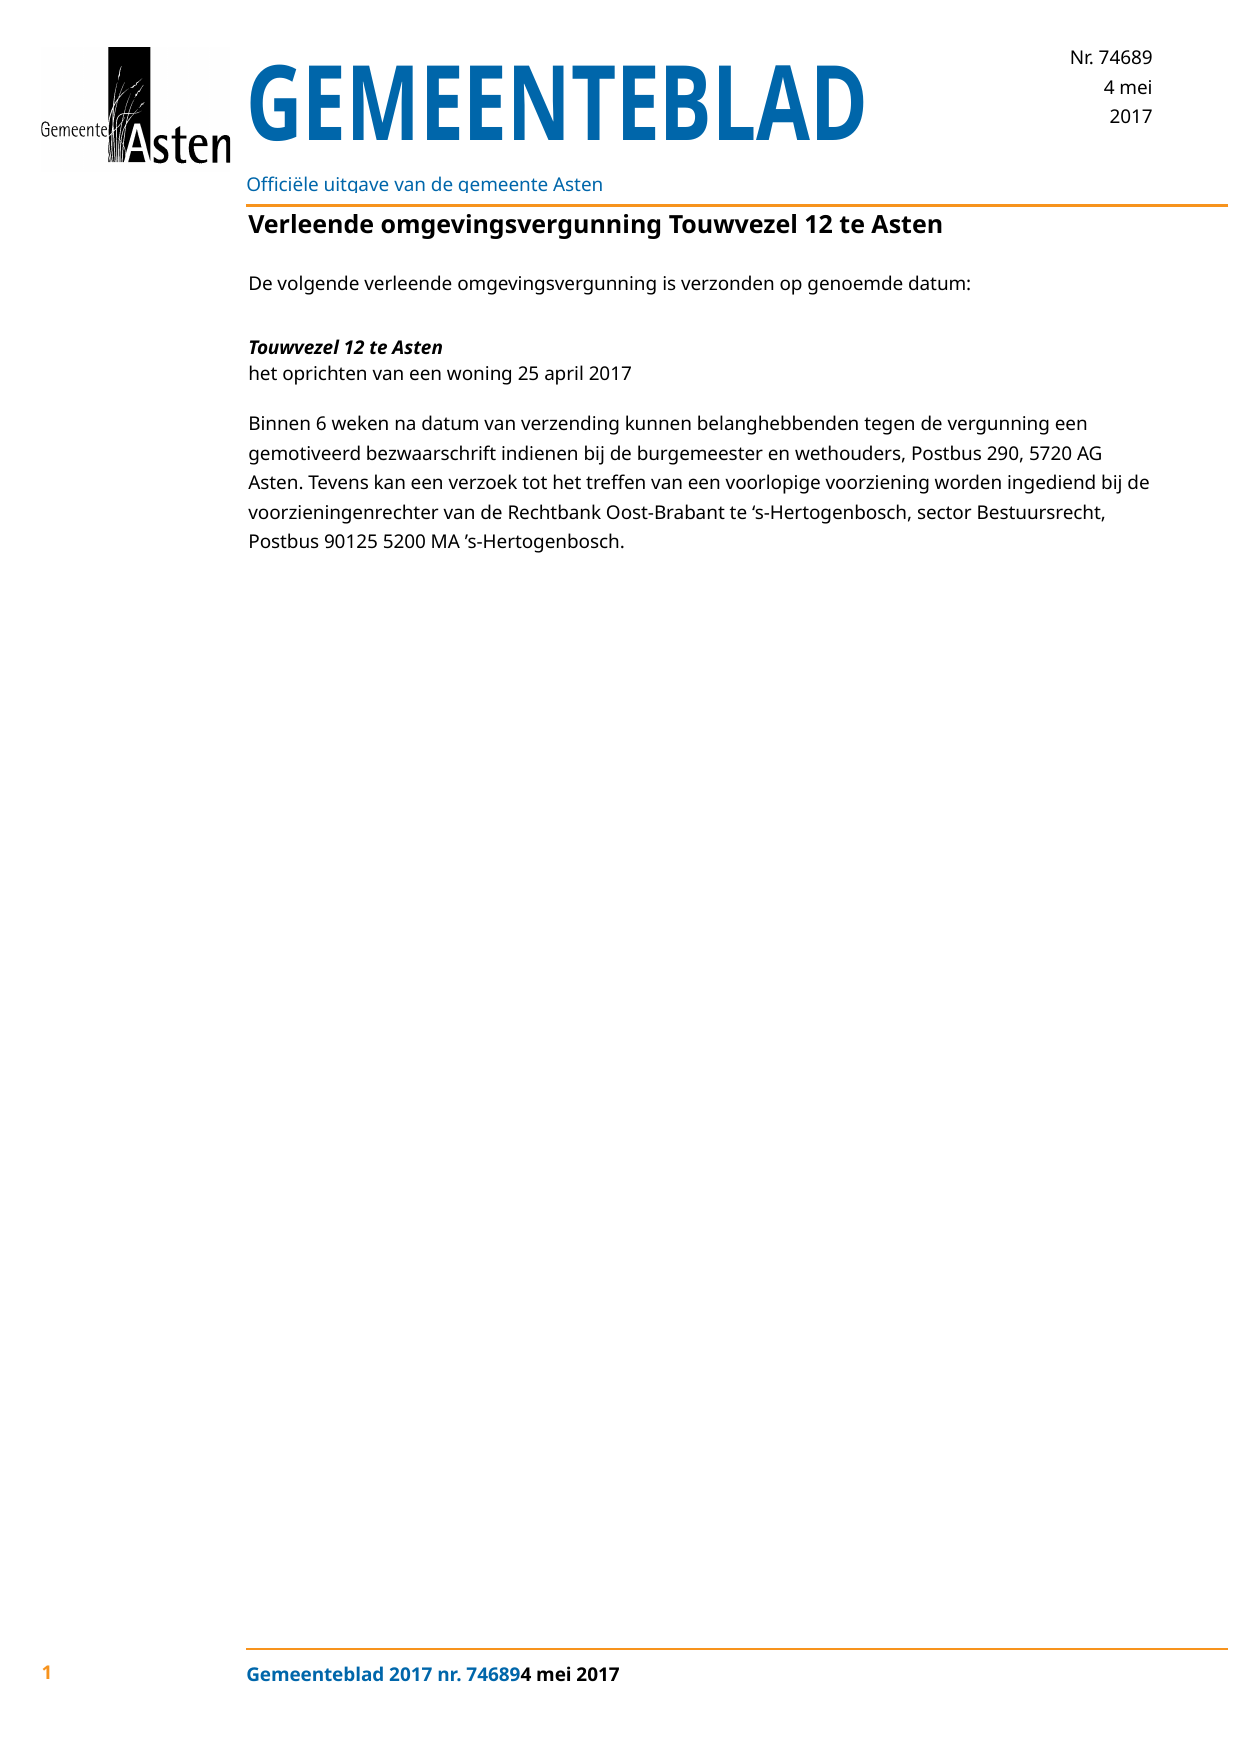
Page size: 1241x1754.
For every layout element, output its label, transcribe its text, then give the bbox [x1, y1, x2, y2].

text Touwvezel 12 te Asten [248, 334, 1152, 360]
text De volgende verleende omgevingsvergunning is verzonden op genoemde datum: [248, 270, 1152, 296]
picture [41, 47, 231, 172]
text het oprichten van een woning 25 april 2017 [248, 360, 1152, 386]
text Binnen 6 weken na datum van verzending kunnen belanghebbenden tegen de vergunning een gemotiveerd bezwaarschrift indienen bij de burgemeester en wethouders, Postbus 290, 5720 AG Asten. Tevens kan een verzoek tot het treffen van een voorlopige voorziening worden ingediend bij de voorzieningenrechter van de Rechtbank Oost-Brabant te ‘s-Hertogenbosch, sector Bestuursrecht, Postbus 90125 5200 MA ’s-Hertogenbosch. [248, 410, 1152, 554]
text Verleende omgevingsvergunning Touwvezel 12 te Asten [248, 207, 1152, 241]
